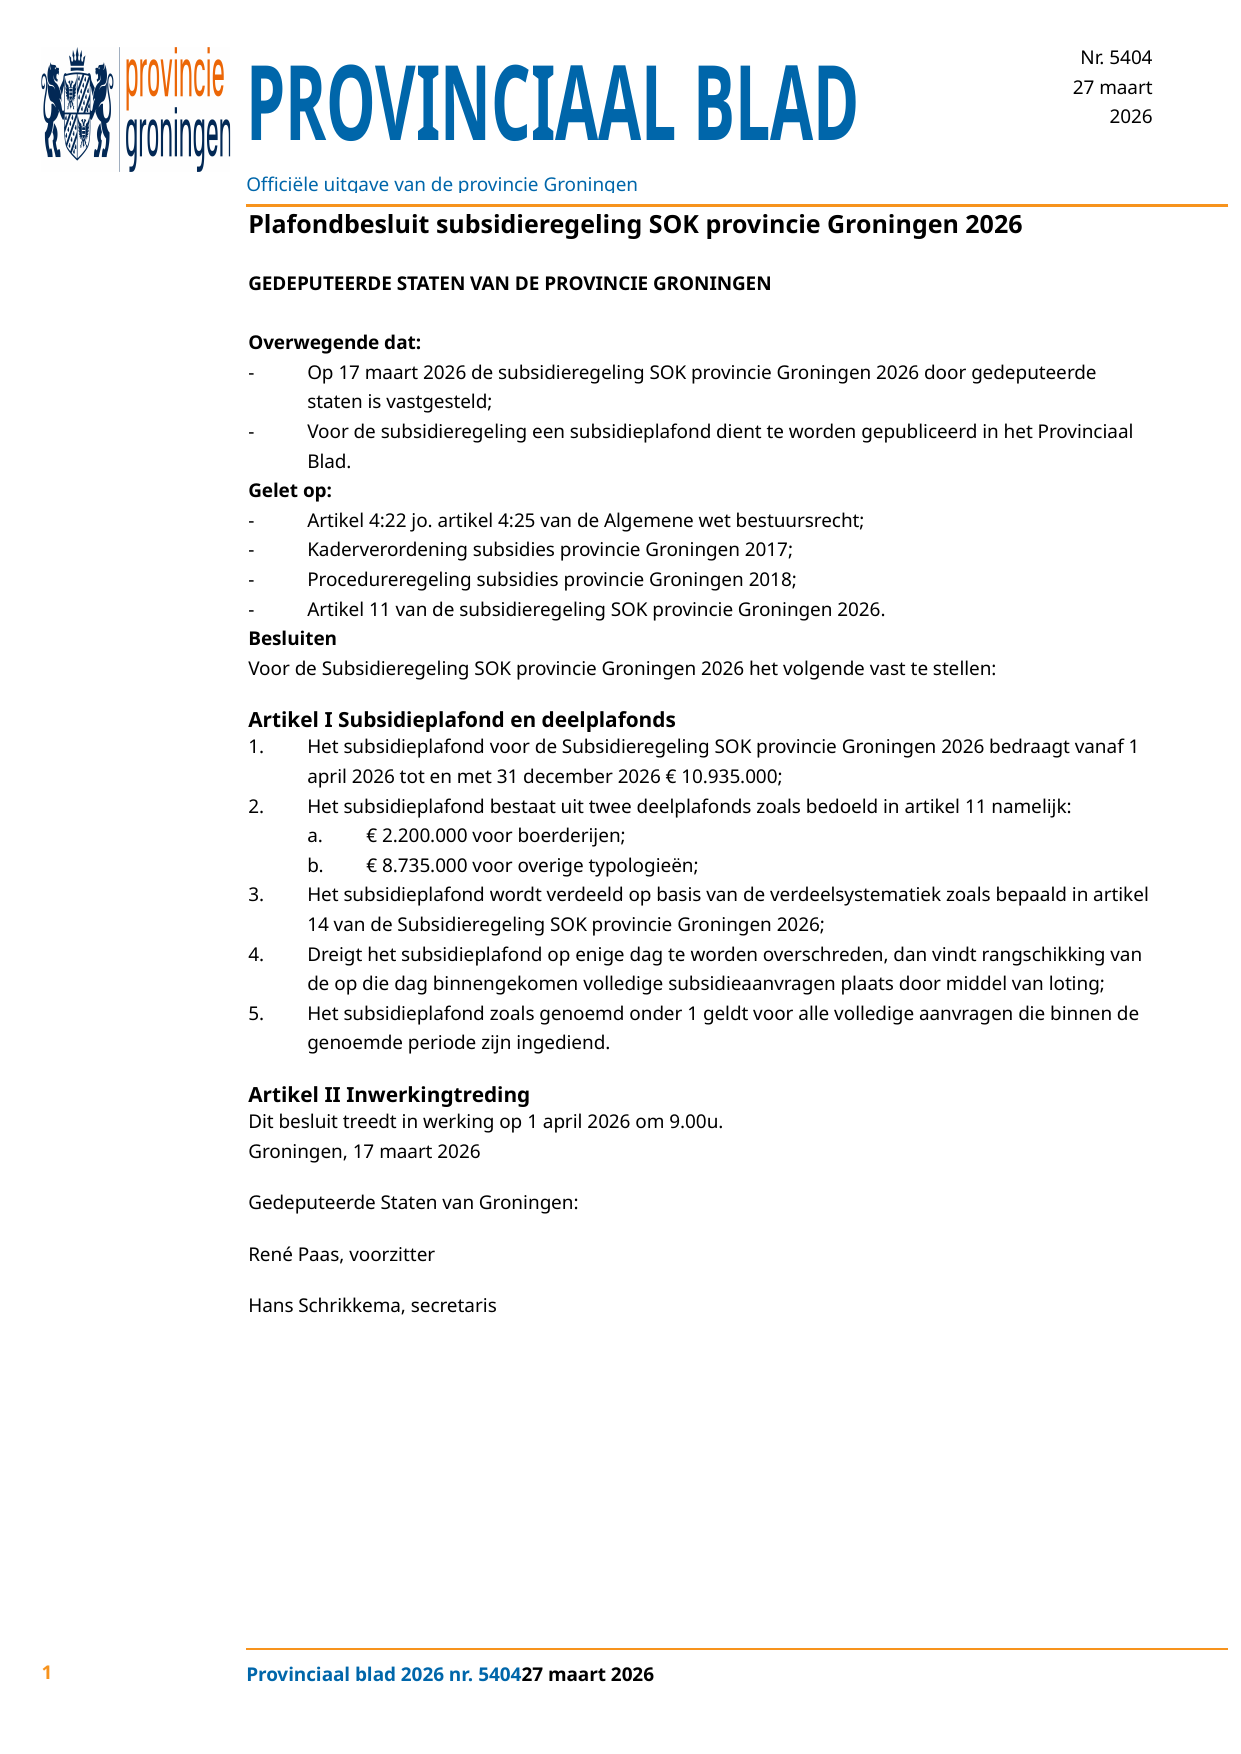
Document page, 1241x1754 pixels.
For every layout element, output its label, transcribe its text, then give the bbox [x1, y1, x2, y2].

text Plafondbesluit subsidieregeling SOK provincie Groningen 2026 [248, 207, 1152, 241]
list Het subsidieplafond bestaat uit twee deelplafonds zoals bedoeld in artikel 11 namelijk: [248, 793, 1152, 819]
text Gedeputeerde Staten van Groningen: [248, 1189, 1152, 1215]
list Artikel 4:22 jo. artikel 4:25 van de Algemene wet bestuursrecht; [248, 507, 1152, 533]
picture [41, 47, 231, 172]
list Het subsidieplafond zoals genoemd onder 1 geldt voor alle volledige aanvragen die binnen de genoemde periode zijn ingediend. [248, 1000, 1152, 1055]
text René Paas, voorzitter [248, 1241, 1152, 1267]
list Voor de subsidieregeling een subsidieplafond dient te worden gepubliceerd in het Provinciaal Blad. [248, 418, 1152, 473]
text Gelet op: [248, 477, 1152, 503]
list Kaderverordening subsidies provincie Groningen 2017; [248, 537, 1152, 562]
text Voor de Subsidieregeling SOK provincie Groningen 2026 het volgende vast te stellen: [248, 655, 1152, 681]
list Artikel 11 van de subsidieregeling SOK provincie Groningen 2026. [248, 596, 1152, 621]
text Besluiten [248, 625, 1152, 651]
text Hans Schrikkema, secretaris [248, 1292, 1152, 1318]
list € 8.735.000 voor overige typologieën; [307, 852, 1152, 878]
text Groningen, 17 maart 2026 [248, 1138, 1152, 1164]
list Procedureregeling subsidies provincie Groningen 2018; [248, 566, 1152, 592]
text GEDEPUTEERDE STATEN VAN DE PROVINCIE GRONINGEN [248, 270, 1152, 296]
text Artikel I Subsidieplafond en deelplafonds [248, 705, 1152, 734]
list Het subsidieplafond wordt verdeeld op basis van de verdeelsystematiek zoals bepaald in artikel 14 van de Subsidieregeling SOK provincie Groningen 2026; [248, 882, 1152, 937]
text Overwegende dat: [248, 329, 1152, 355]
list Op 17 maart 2026 de subsidieregeling SOK provincie Groningen 2026 door gedeputeerde staten is vastgesteld; [248, 359, 1152, 414]
list Dreigt het subsidieplafond op enige dag te worden overschreden, dan vindt rangschikking van de op die dag binnengekomen volledige subsidieaanvragen plaats door middel van loting; [248, 941, 1152, 996]
text Dit besluit treedt in werking op 1 april 2026 om 9.00u. [248, 1108, 1152, 1134]
list € 2.200.000 voor boerderijen; [307, 822, 1152, 848]
list Het subsidieplafond voor de Subsidieregeling SOK provincie Groningen 2026 bedraagt vanaf 1 april 2026 tot en met 31 december 2026 € 10.935.000; [248, 734, 1152, 789]
text Artikel II Inwerkingtreding [248, 1080, 1152, 1108]
